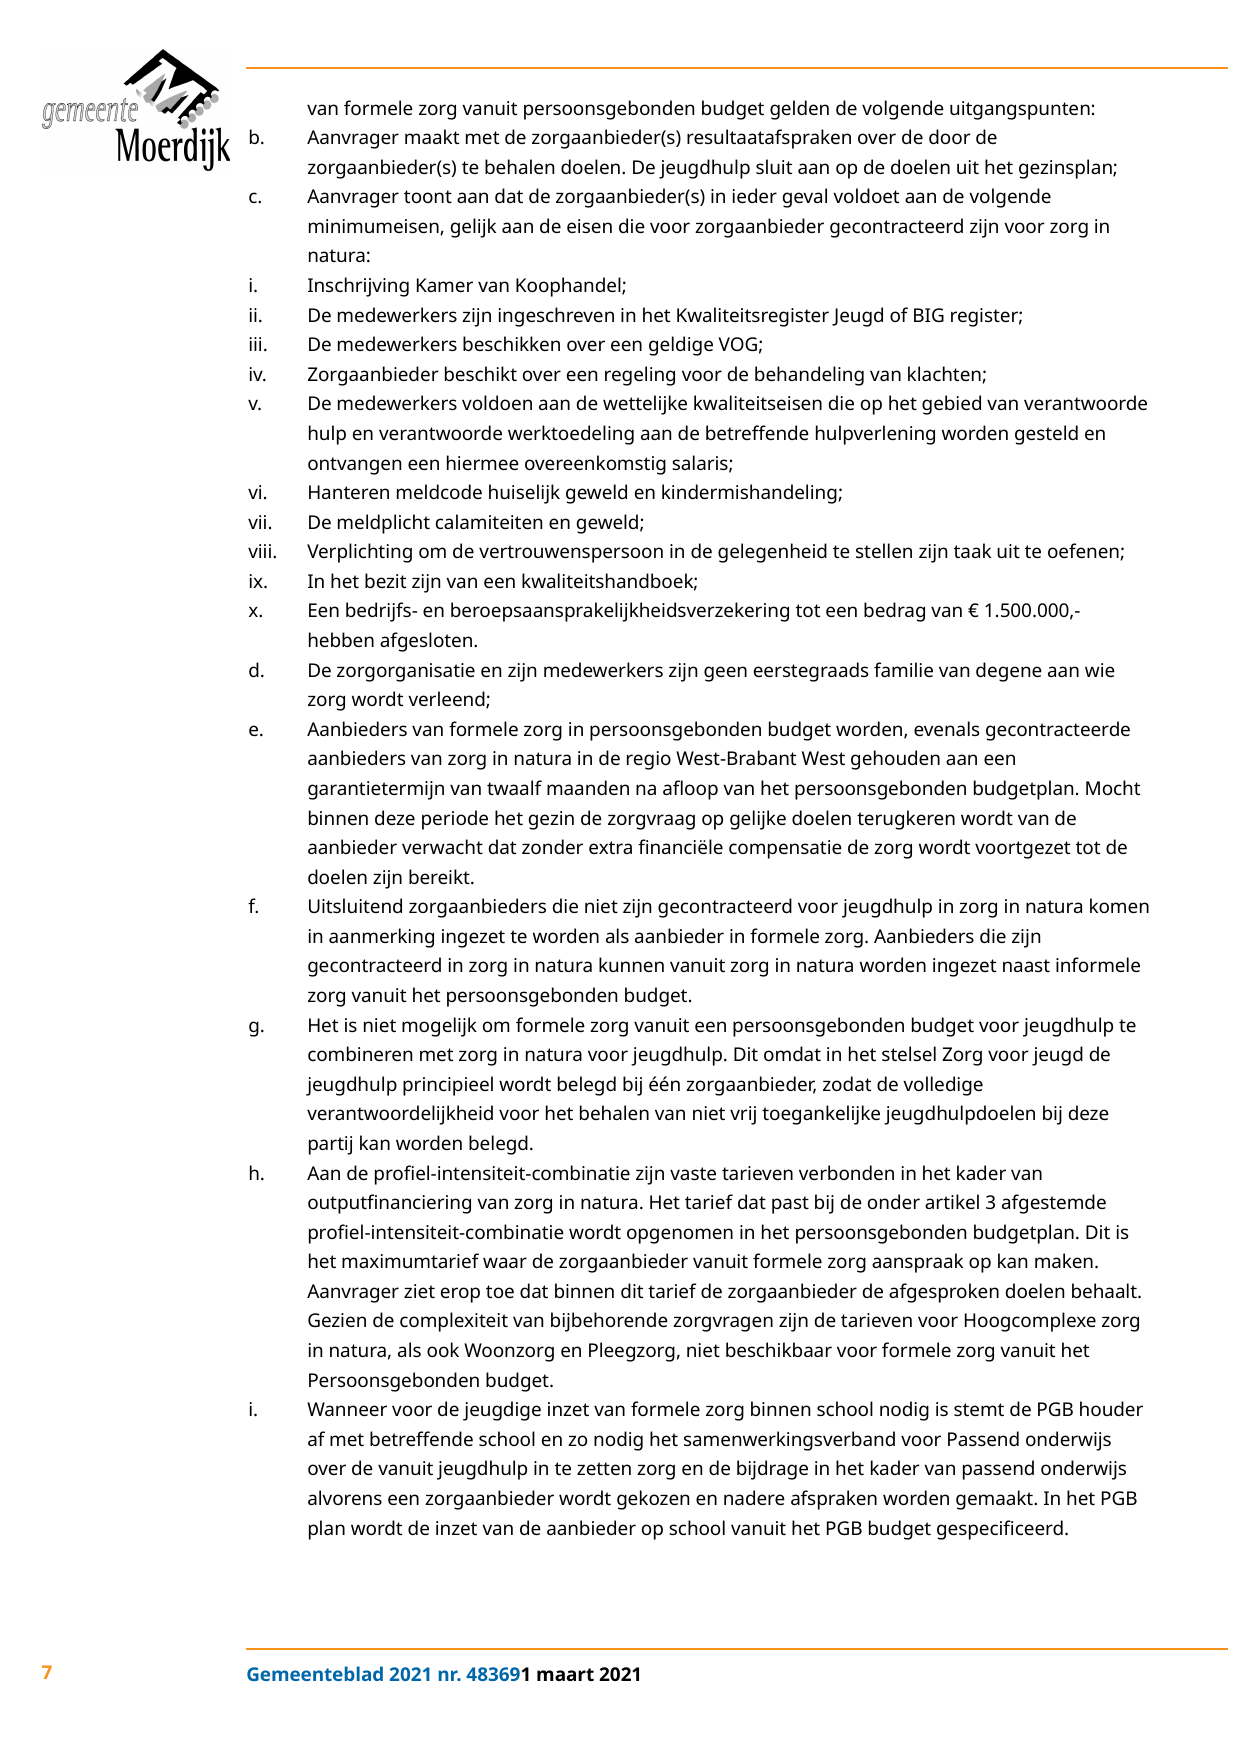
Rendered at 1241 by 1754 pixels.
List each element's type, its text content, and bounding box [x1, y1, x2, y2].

list De medewerkers beschikken over een geldige VOG; [248, 331, 1152, 357]
list Aanvrager maakt met de zorgaanbieder(s) resultaatafspraken over de door de zorgaanbieder(s) te behalen doelen. De jeugdhulp sluit aan op de doelen uit het gezinsplan; [248, 124, 1152, 180]
list De zorgorganisatie en zijn medewerkers zijn geen eerstegraads familie van degene aan wie zorg wordt verleend; [248, 657, 1152, 712]
list Uitsluitend zorgaanbieders die niet zijn gecontracteerd voor jeugdhulp in zorg in natura komen in aanmerking ingezet te worden als aanbieder in formele zorg. Aanbieders die zijn gecontracteerd in zorg in natura kunnen vanuit zorg in natura worden ingezet naast informele zorg vanuit het persoonsgebonden budget. [248, 893, 1152, 1008]
list Hanteren meldcode huiselijk geweld en kindermishandeling; [248, 479, 1152, 505]
list De medewerkers zijn ingeschreven in het Kwaliteitsregister Jeugd of BIG register; [248, 302, 1152, 328]
list van formele zorg vanuit persoonsgebonden budget gelden de volgende uitgangspunten: [248, 95, 1152, 121]
list Aanvrager toont aan dat de zorgaanbieder(s) in ieder geval voldoet aan de volgende minimumeisen, gelijk aan de eisen die voor zorgaanbieder gecontracteerd zijn voor zorg in natura: [248, 183, 1152, 268]
list Zorgaanbieder beschikt over een regeling voor de behandeling van klachten; [248, 361, 1152, 387]
list Verplichting om de vertrouwenspersoon in de gelegenheid te stellen zijn taak uit te oefenen; [248, 538, 1152, 564]
list Een bedrijfs- en beroepsaansprakelijkheidsverzekering tot een bedrag van € 1.500.000,- hebben afgesloten. [248, 598, 1152, 653]
list Aan de profiel-intensiteit-combinatie zijn vaste tarieven verbonden in het kader van outputfinanciering van zorg in natura. Het tarief dat past bij de onder artikel 3 afgestemde profiel-intensiteit-combinatie wordt opgenomen in het persoonsgebonden budgetplan. Dit is het maximumtarief waar de zorgaanbieder vanuit formele zorg aanspraak op kan maken. Aanvrager ziet erop toe dat binnen dit tarief de zorgaanbieder de afgesproken doelen behaalt. Gezien de complexiteit van bijbehorende zorgvragen zijn de tarieven voor Hoogcomplexe zorg in natura, als ook Woonzorg en Pleegzorg, niet beschikbaar voor formele zorg vanuit het Persoonsgebonden budget. [248, 1160, 1152, 1393]
list De meldplicht calamiteiten en geweld; [248, 509, 1152, 535]
list In het bezit zijn van een kwaliteitshandboek; [248, 568, 1152, 594]
list Het is niet mogelijk om formele zorg vanuit een persoonsgebonden budget voor jeugdhulp te combineren met zorg in natura voor jeugdhulp. Dit omdat in het stelsel Zorg voor jeugd de jeugdhulp principieel wordt belegd bij één zorgaanbieder, zodat de volledige verantwoordelijkheid voor het behalen van niet vrij toegankelijke jeugdhulpdoelen bij deze partij kan worden belegd. [248, 1012, 1152, 1156]
list Wanneer voor de jeugdige inzet van formele zorg binnen school nodig is stemt de PGB houder af met betreffende school en zo nodig het samenwerkingsverband voor Passend onderwijs over de vanuit jeugdhulp in te zetten zorg en de bijdrage in het kader van passend onderwijs alvorens een zorgaanbieder wordt gekozen en nadere afspraken worden gemaakt. In het PGB plan wordt de inzet van de aanbieder op school vanuit het PGB budget gespecificeerd. [248, 1396, 1152, 1541]
picture [41, 47, 231, 172]
list De medewerkers voldoen aan de wettelijke kwaliteitseisen die op het gebied van verantwoorde hulp en verantwoorde werktoedeling aan de betreffende hulpverlening worden gesteld en ontvangen een hiermee overeenkomstig salaris; [248, 391, 1152, 476]
list Inschrijving Kamer van Koophandel; [248, 272, 1152, 298]
list Aanbieders van formele zorg in persoonsgebonden budget worden, evenals gecontracteerde aanbieders van zorg in natura in de regio West-Brabant West gehouden aan een garantietermijn van twaalf maanden na afloop van het persoonsgebonden budgetplan. Mocht binnen deze periode het gezin de zorgvraag op gelijke doelen terugkeren wordt van de aanbieder verwacht dat zonder extra financiële compensatie de zorg wordt voortgezet tot de doelen zijn bereikt. [248, 716, 1152, 890]
